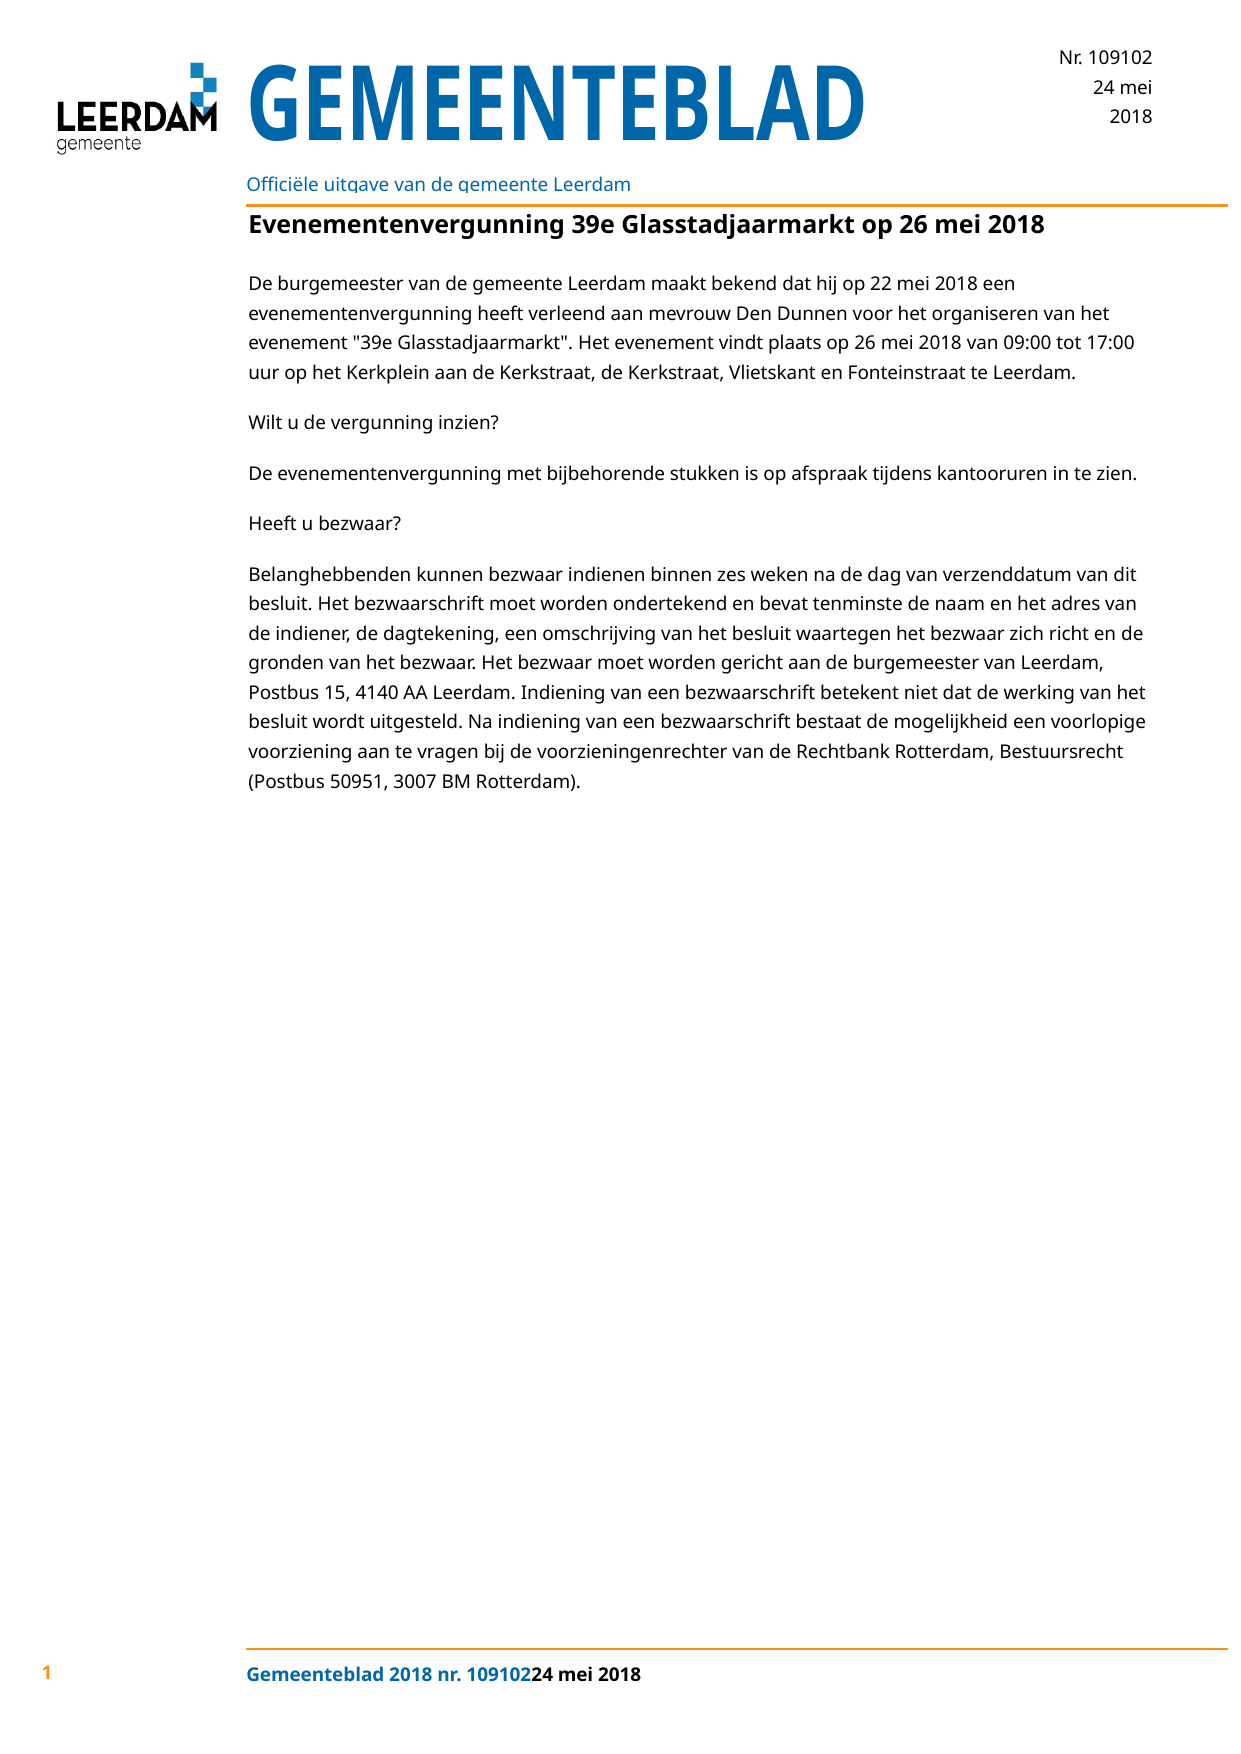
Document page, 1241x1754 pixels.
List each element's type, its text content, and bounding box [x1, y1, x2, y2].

text Evenementenvergunning 39e Glasstadjaarmarkt op 26 mei 2018 [248, 207, 1152, 241]
text Heeft u bezwaar? [248, 510, 1152, 536]
picture [41, 47, 231, 172]
text De burgemeester van de gemeente Leerdam maakt bekend dat hij op 22 mei 2018 een evenementenvergunning heeft verleend aan mevrouw Den Dunnen voor het organiseren van het evenement "39e Glasstadjaarmarkt". Het evenement vindt plaats op 26 mei 2018 van 09:00 tot 17:00 uur op het Kerkplein aan de Kerkstraat, de Kerkstraat, Vlietskant en Fonteinstraat te Leerdam. [248, 270, 1152, 385]
text Belanghebbenden kunnen bezwaar indienen binnen zes weken na de dag van verzenddatum van dit besluit. Het bezwaarschrift moet worden ondertekend en bevat tenminste de naam en het adres van de indiener, de dagtekening, een omschrijving van het besluit waartegen het bezwaar zich richt en de gronden van het bezwaar. Het bezwaar moet worden gericht aan de burgemeester van Leerdam, Postbus 15, 4140 AA Leerdam. Indiening van een bezwaarschrift betekent niet dat de werking van het besluit wordt uitgesteld. Na indiening van een bezwaarschrift bestaat de mogelijkheid een voorlopige voorziening aan te vragen bij de voorzieningenrechter van de Rechtbank Rotterdam, Bestuursrecht (Postbus 50951, 3007 BM Rotterdam). [248, 561, 1152, 793]
text Wilt u de vergunning inzien? [248, 409, 1152, 435]
text De evenementenvergunning met bijbehorende stukken is op afspraak tijdens kantooruren in te zien. [248, 460, 1152, 486]
